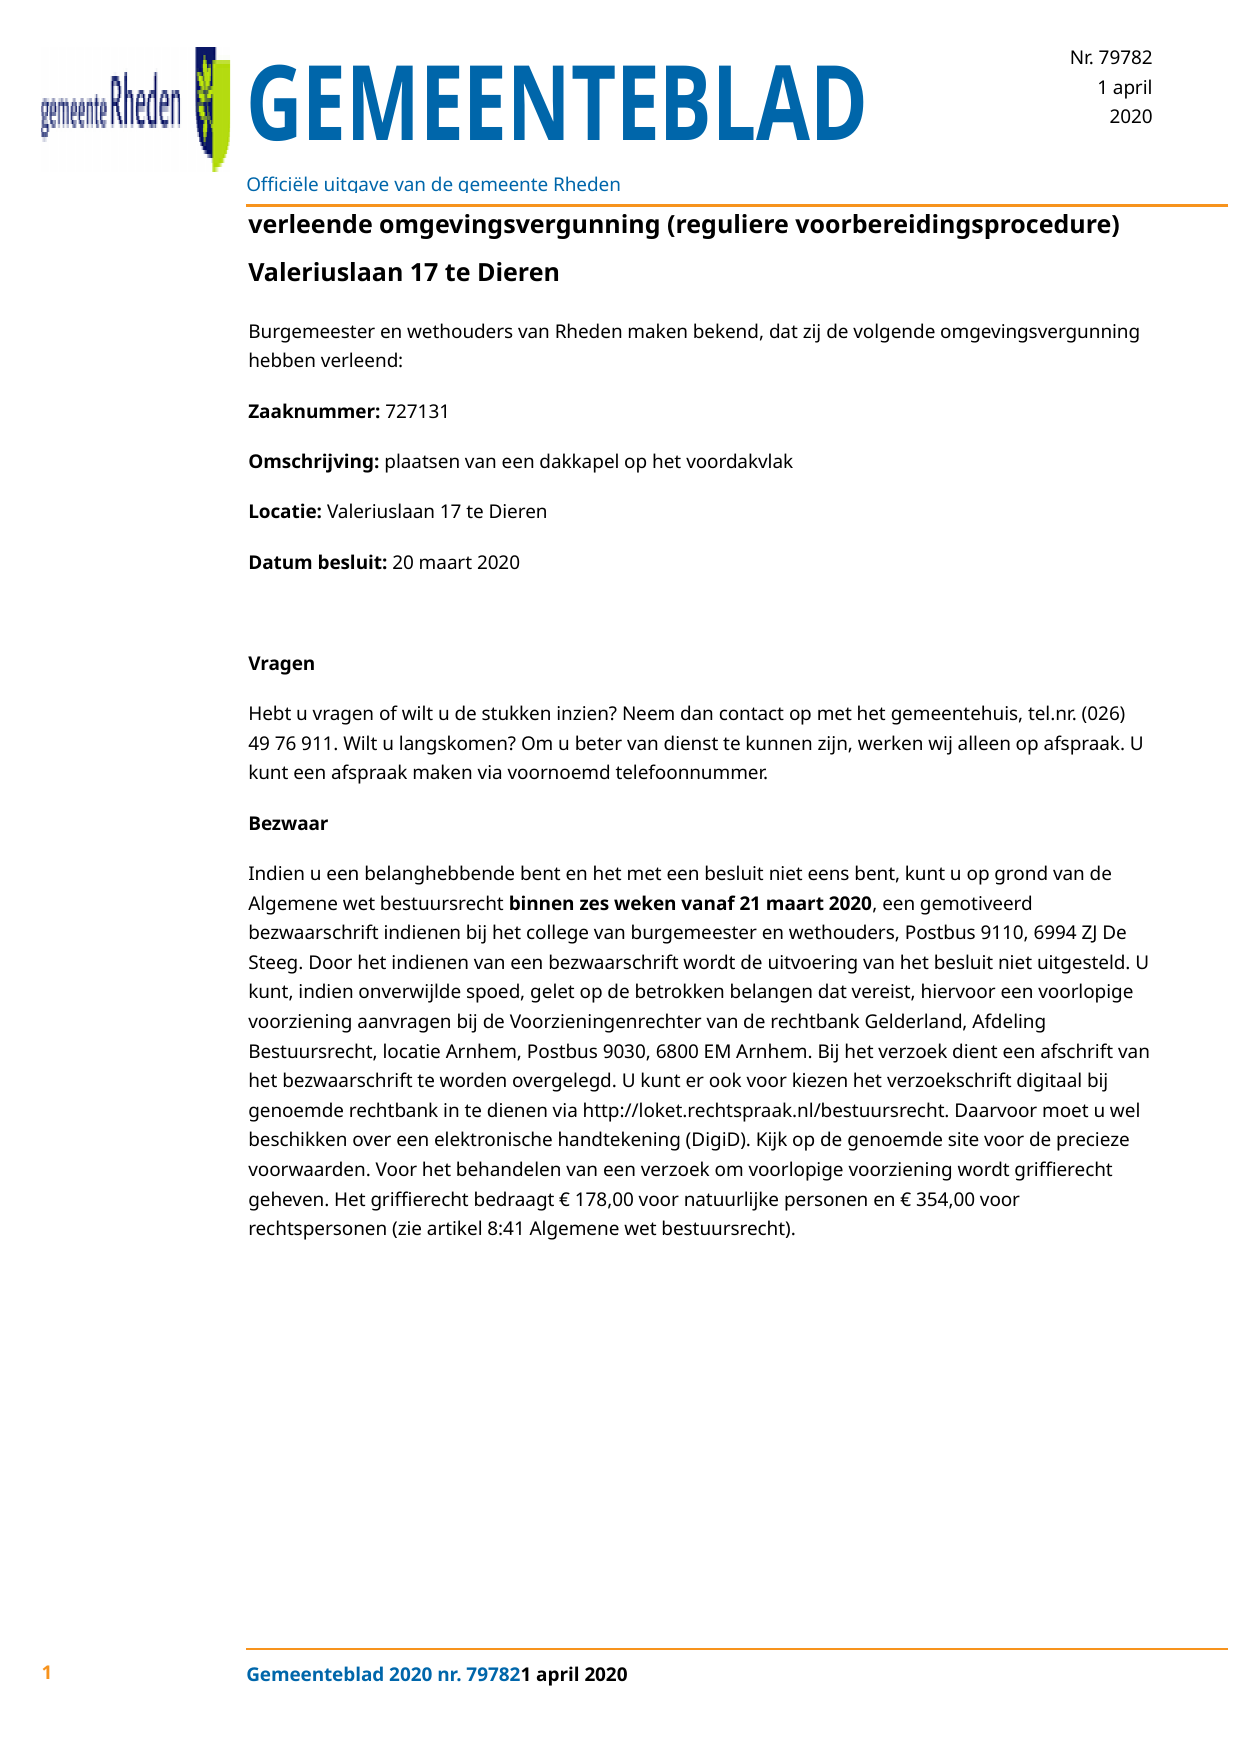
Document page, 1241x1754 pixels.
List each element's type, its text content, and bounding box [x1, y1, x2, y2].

text Hebt u vragen of wilt u de stukken inzien? Neem dan contact op met het gemeentehuis, tel.nr. (026) 49 76 911. Wilt u langskomen? Om u beter van dienst te kunnen zijn, werken wij alleen op afspraak. U kunt een afspraak maken via voornoemd telefoonnummer. [248, 700, 1152, 785]
text verleende omgevingsvergunning (reguliere voorbereidingsprocedure) Valeriuslaan 17 te Dieren [248, 207, 1152, 288]
text Bezwaar [248, 810, 1152, 836]
text Indien u een belanghebbende bent en het met een besluit niet eens bent, kunt u op grond van de Algemene wet bestuursrecht binnen zes weken vanaf 21 maart 2020, een gemotiveerd bezwaarschrift indienen bij het college van burgemeester en wethouders, Postbus 9110, 6994 ZJ De Steeg. Door het indienen van een bezwaarschrift wordt de uitvoering van het besluit niet uitgesteld. U kunt, indien onverwijlde spoed, gelet op de betrokken belangen dat vereist, hiervoor een voorlopige voorziening aanvragen bij de Voorzieningenrechter van de rechtbank Gelderland, Afdeling Bestuursrecht, locatie Arnhem, Postbus 9030, 6800 EM Arnhem. Bij het verzoek dient een afschrift van het bezwaarschrift te worden overgelegd. U kunt er ook voor kiezen het verzoekschrift digitaal bij genoemde rechtbank in te dienen via http://loket.rechtspraak.nl/bestuursrecht. Daarvoor moet u wel beschikken over een elektronische handtekening (DigiD). Kijk op de genoemde site voor de precieze voorwaarden. Voor het behandelen van een verzoek om voorlopige voorziening wordt griffierecht geheven. Het griffierecht bedraagt € 178,00 voor natuurlijke personen en € 354,00 voor rechtspersonen (zie artikel 8:41 Algemene wet bestuursrecht). [248, 860, 1152, 1241]
text Omschrijving: plaatsen van een dakkapel op het voordakvlak [248, 448, 1152, 474]
text Burgemeester en wethouders van Rheden maken bekend, dat zij de volgende omgevingsvergunning hebben verleend: [248, 318, 1152, 373]
picture [41, 47, 231, 172]
text Datum besluit: 20 maart 2020 [248, 549, 1152, 575]
text Locatie: Valeriuslaan 17 te Dieren [248, 499, 1152, 524]
text Vragen [248, 650, 1152, 676]
text Zaaknummer: 727131 [248, 398, 1152, 424]
